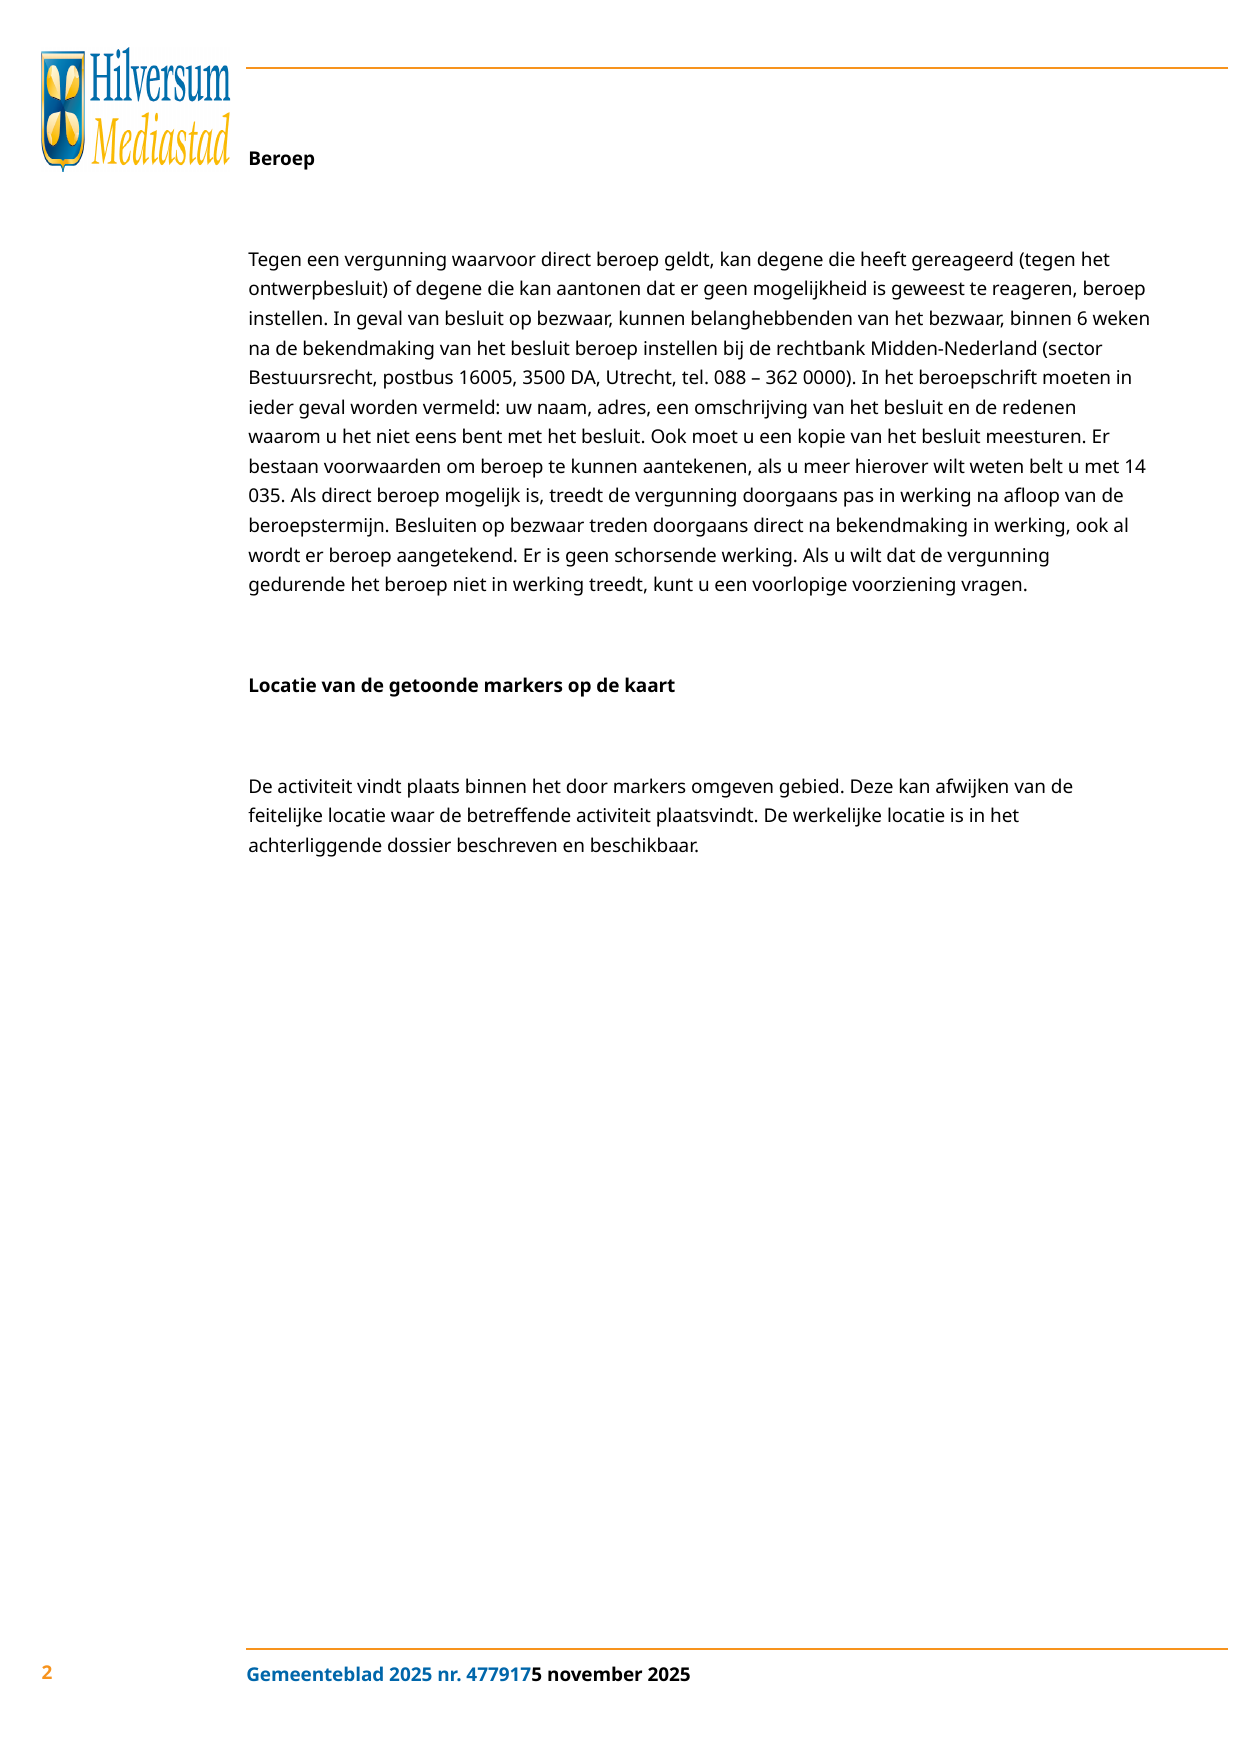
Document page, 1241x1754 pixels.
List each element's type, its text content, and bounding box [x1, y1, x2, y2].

text Locatie van de getoonde markers op de kaart [248, 672, 1152, 698]
text Tegen een vergunning waarvoor direct beroep geldt, kan degene die heeft gereageerd (tegen het ontwerpbesluit) of degene die kan aantonen dat er geen mogelijkheid is geweest te reageren, beroep instellen. In geval van besluit op bezwaar, kunnen belanghebbenden van het bezwaar, binnen 6 weken na de bekendmaking van het besluit beroep instellen bij de rechtbank Midden-Nederland (sector Bestuursrecht, postbus 16005, 3500 DA, Utrecht, tel. 088 – 362 0000). In het beroepschrift moeten in ieder geval worden vermeld: uw naam, adres, een omschrijving van het besluit en de redenen waarom u het niet eens bent met het besluit. Ook moet u een kopie van het besluit meesturen. Er bestaan voorwaarden om beroep te kunnen aantekenen, als u meer hierover wilt weten belt u met 14 035. Als direct beroep mogelijk is, treedt de vergunning doorgaans pas in werking na afloop van de beroepstermijn. Besluiten op bezwaar treden doorgaans direct na bekendmaking in werking, ook al wordt er beroep aangetekend. Er is geen schorsende werking. Als u wilt dat de vergunning gedurende het beroep niet in werking treedt, kunt u een voorlopige voorziening vragen. [248, 246, 1152, 597]
text De activiteit vindt plaats binnen het door markers omgeven gebied. Deze kan afwijken van de feitelijke locatie waar de betreffende activiteit plaatsvindt. De werkelijke locatie is in het achterliggende dossier beschreven en beschikbaar. [248, 773, 1152, 858]
text Beroep [248, 145, 1152, 171]
picture [41, 47, 231, 172]
